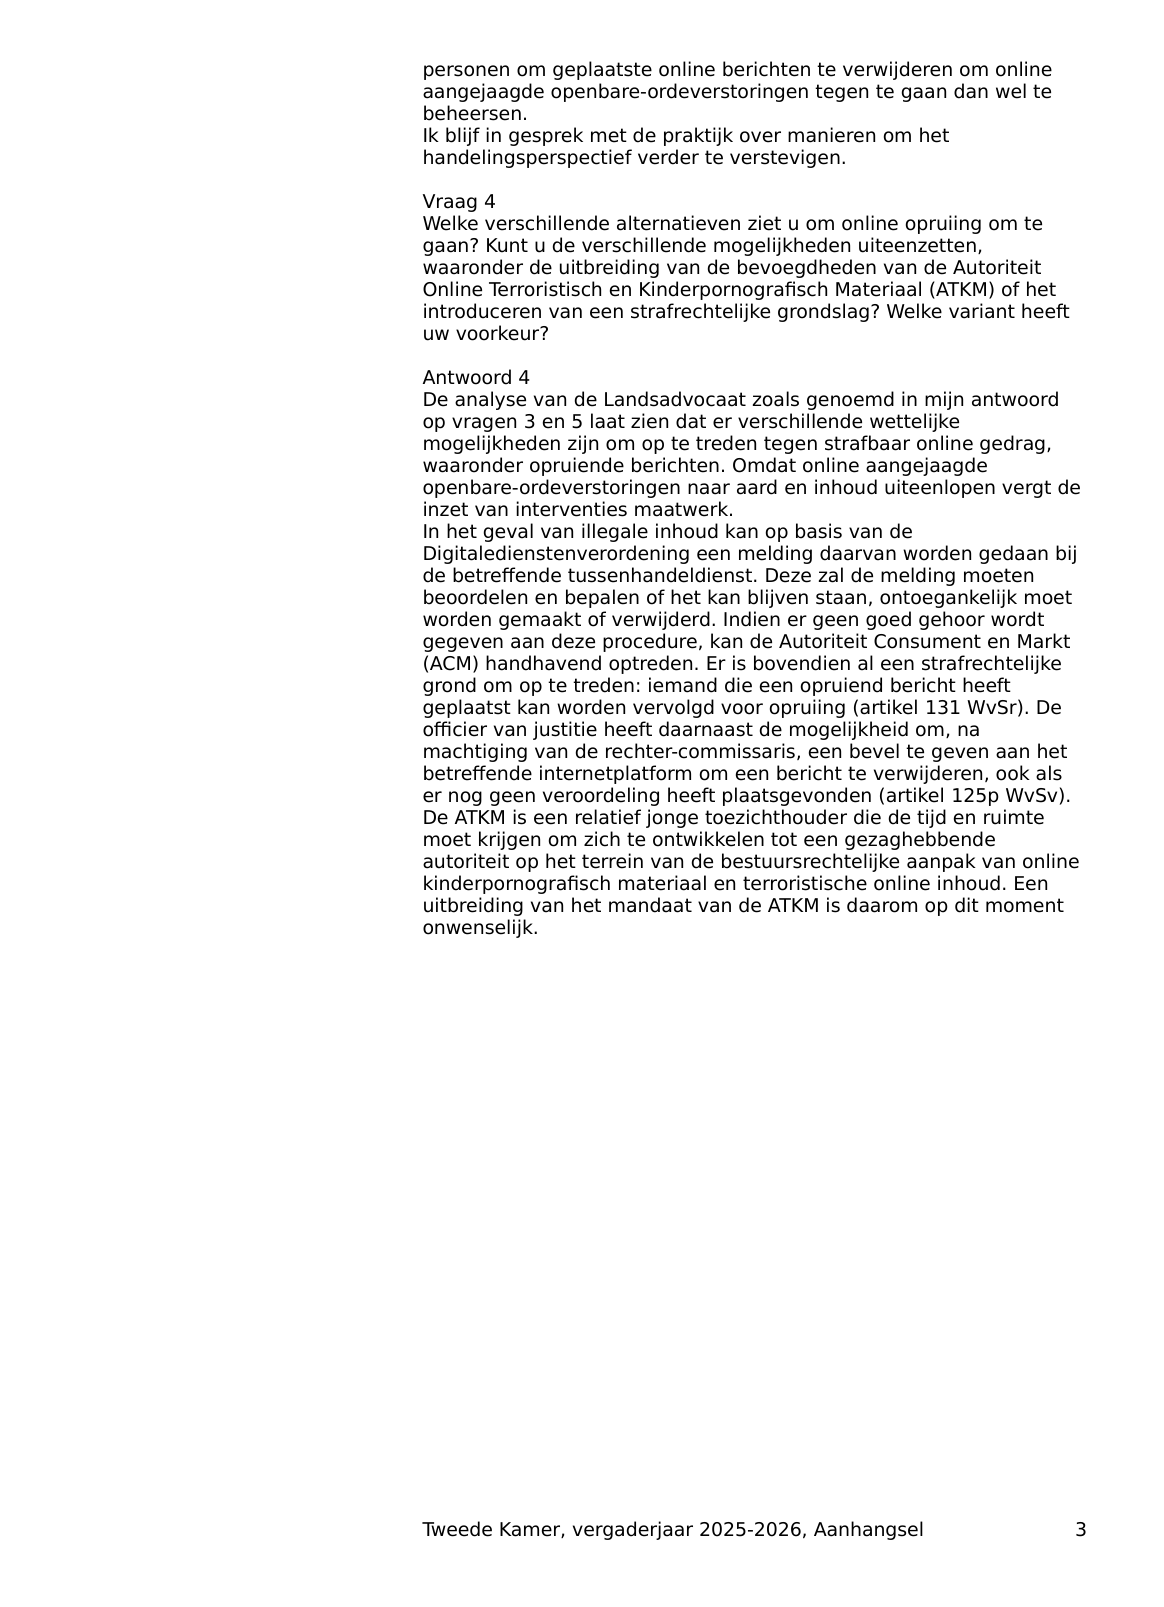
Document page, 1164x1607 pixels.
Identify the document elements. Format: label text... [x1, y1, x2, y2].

text Vraag 4 [422, 191, 1087, 213]
text In het geval van illegale inhoud kan op basis van de Digitaledienstenverordening een melding daarvan worden gedaan bij de betreffende tussenhandeldienst. Deze zal de melding moeten beoordelen en bepalen of het kan blijven staan, ontoegankelijk moet worden gemaakt of verwijderd. Indien er geen goed gehoor wordt gegeven aan deze procedure, kan de Autoriteit Consument en Markt (ACM) handhavend optreden. Er is bovendien al een strafrechtelijke grond om op te treden: iemand die een opruiend bericht heeft geplaatst kan worden vervolgd voor opruiing (artikel 131 WvSr). De officier van justitie heeft daarnaast de mogelijkheid om, na machtiging van de rechter-commissaris, een bevel te geven aan het betreffende internetplatform om een bericht te verwijderen, ook als er nog geen veroordeling heeft plaatsgevonden (artikel 125p WvSv). [422, 521, 1087, 807]
text Ik blijf in gesprek met de praktijk over manieren om het handelingsperspectief verder te verstevigen. [422, 125, 1087, 169]
text personen om geplaatste online berichten te verwijderen om online aangejaagde openbare-ordeverstoringen tegen te gaan dan wel te beheersen. [422, 59, 1087, 125]
text Antwoord 4 [422, 367, 1087, 389]
text De ATKM is een relatief jonge toezichthouder die de tijd en ruimte moet krijgen om zich te ontwikkelen tot een gezaghebbende autoriteit op het terrein van de bestuursrechtelijke aanpak van online kinderpornografisch materiaal en terroristische online inhoud. Een uitbreiding van het mandaat van de ATKM is daarom op dit moment onwenselijk. [422, 807, 1087, 939]
text Welke verschillende alternatieven ziet u om online opruiing om te gaan? Kunt u de verschillende mogelijkheden uiteenzetten, waaronder de uitbreiding van de bevoegdheden van de Autoriteit Online Terroristisch en Kinderpornografisch Materiaal (ATKM) of het introduceren van een strafrechtelijke grondslag? Welke variant heeft uw voorkeur? [422, 213, 1087, 345]
text De analyse van de Landsadvocaat zoals genoemd in mijn antwoord op vragen 3 en 5 laat zien dat er verschillende wettelijke mogelijkheden zijn om op te treden tegen strafbaar online gedrag, waaronder opruiende berichten. Omdat online aangejaagde openbare-ordeverstoringen naar aard en inhoud uiteenlopen vergt de inzet van interventies maatwerk. [422, 389, 1087, 521]
